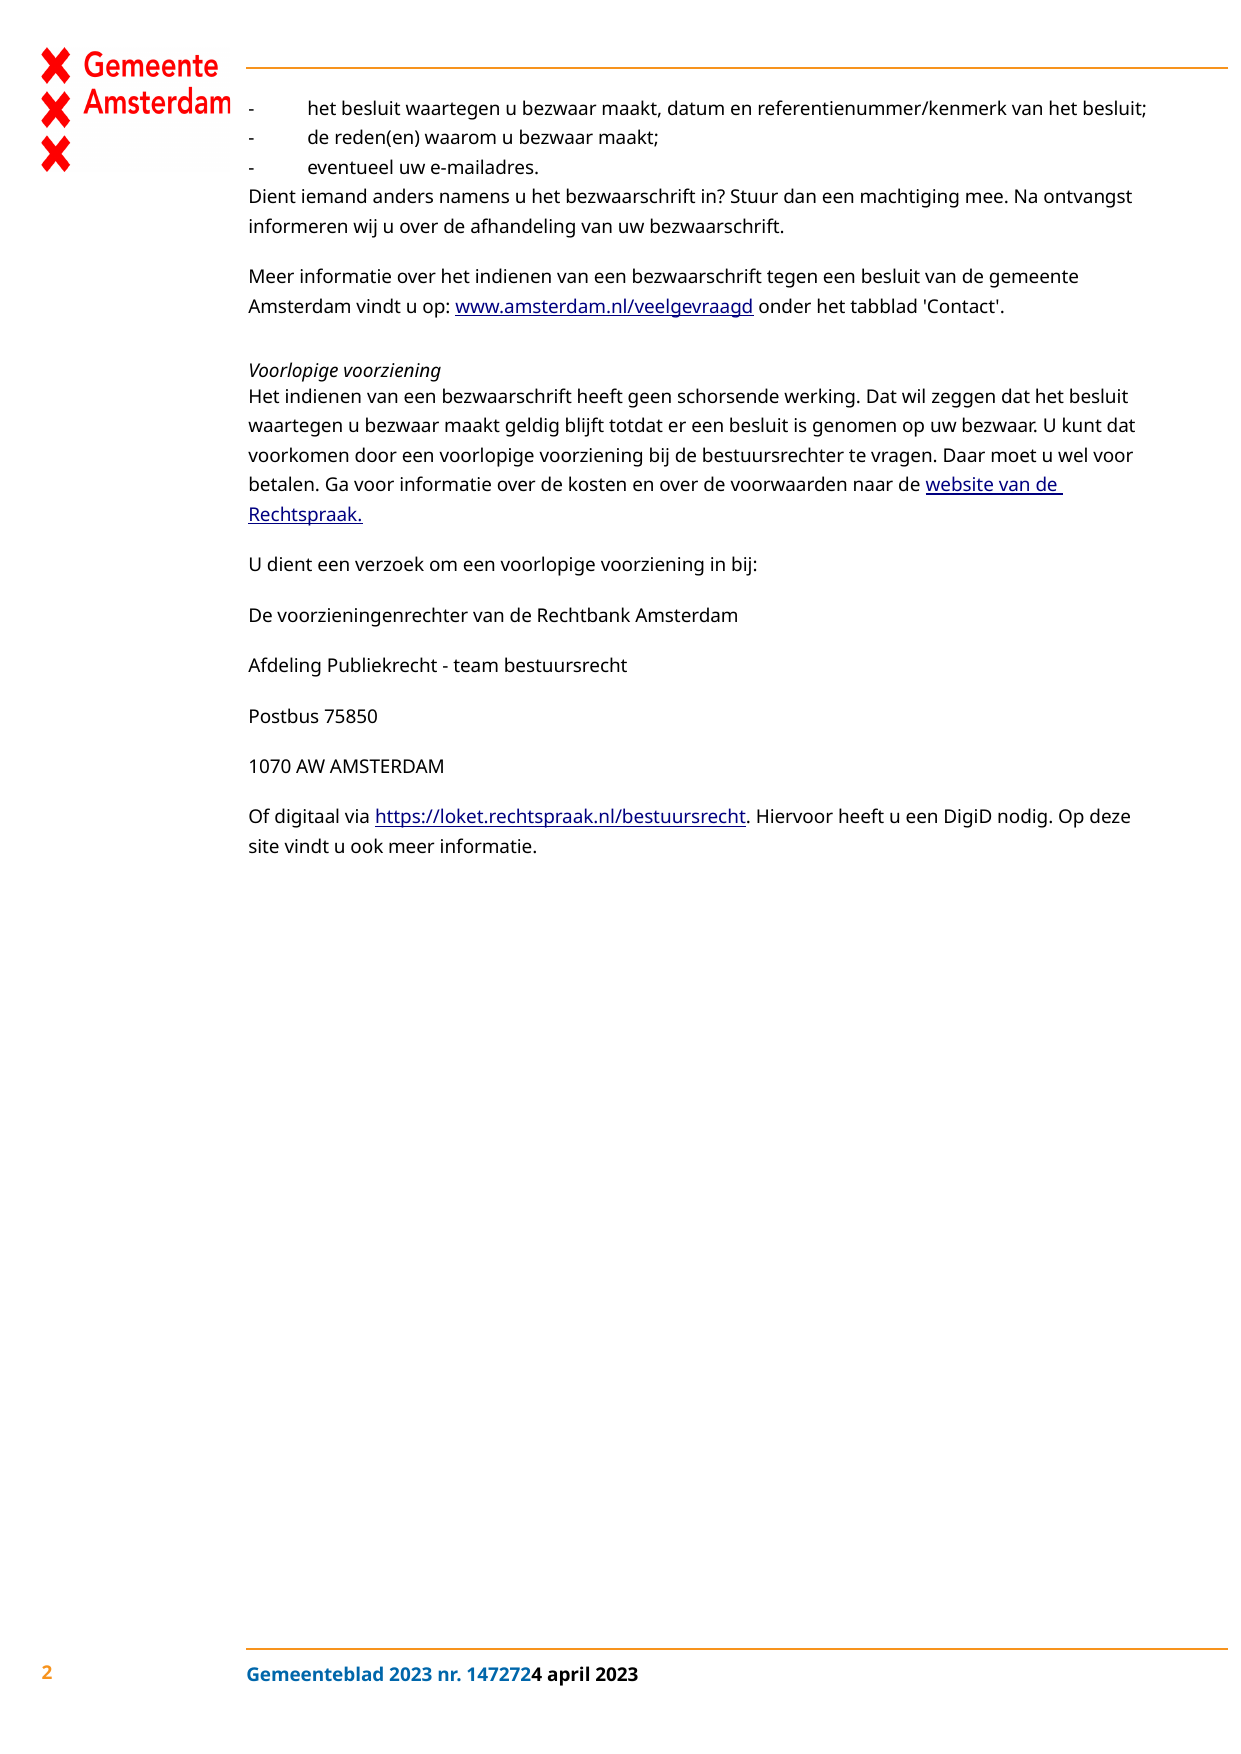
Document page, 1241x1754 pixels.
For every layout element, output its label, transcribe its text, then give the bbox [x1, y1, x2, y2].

list het besluit waartegen u bezwaar maakt, datum en referentienummer/kenmerk van het besluit; [248, 95, 1152, 121]
text De voorzieningenrechter van de Rechtbank Amsterdam [248, 602, 1152, 628]
text Afdeling Publiekrecht - team bestuursrecht [248, 652, 1152, 678]
text U dient een verzoek om een voorlopige voorziening in bij: [248, 552, 1152, 577]
text Postbus 75850 [248, 703, 1152, 728]
text Voorlopige voorziening [248, 357, 1152, 383]
text Of digitaal via https://loket.rechtspraak.nl/bestuursrecht. Hiervoor heeft u een DigiD nodig. Op deze site vindt u ook meer informatie. [248, 804, 1152, 859]
list eventueel uw e-mailadres. [248, 154, 1152, 180]
text 1070 AW AMSTERDAM [248, 753, 1152, 779]
text Het indienen van een bezwaarschrift heeft geen schorsende werking. Dat wil zeggen dat het besluit waartegen u bezwaar maakt geldig blijft totdat er een besluit is genomen op uw bezwaar. U kunt dat voorkomen door een voorlopige voorziening bij de bestuursrechter te vragen. Daar moet u wel voor betalen. Ga voor informatie over de kosten en over de voorwaarden naar de website van de Rechtspraak. [248, 383, 1152, 527]
text Meer informatie over het indienen van een bezwaarschrift tegen een besluit van de gemeente Amsterdam vindt u op: www.amsterdam.nl/veelgevraagd onder het tabblad 'Contact'. [248, 263, 1152, 319]
text Dient iemand anders namens u het bezwaarschrift in? Stuur dan een machtiging mee. Na ontvangst informeren wij u over de afhandeling van uw bezwaarschrift. [248, 183, 1152, 239]
list de reden(en) waarom u bezwaar maakt; [248, 124, 1152, 150]
picture [41, 47, 231, 172]
